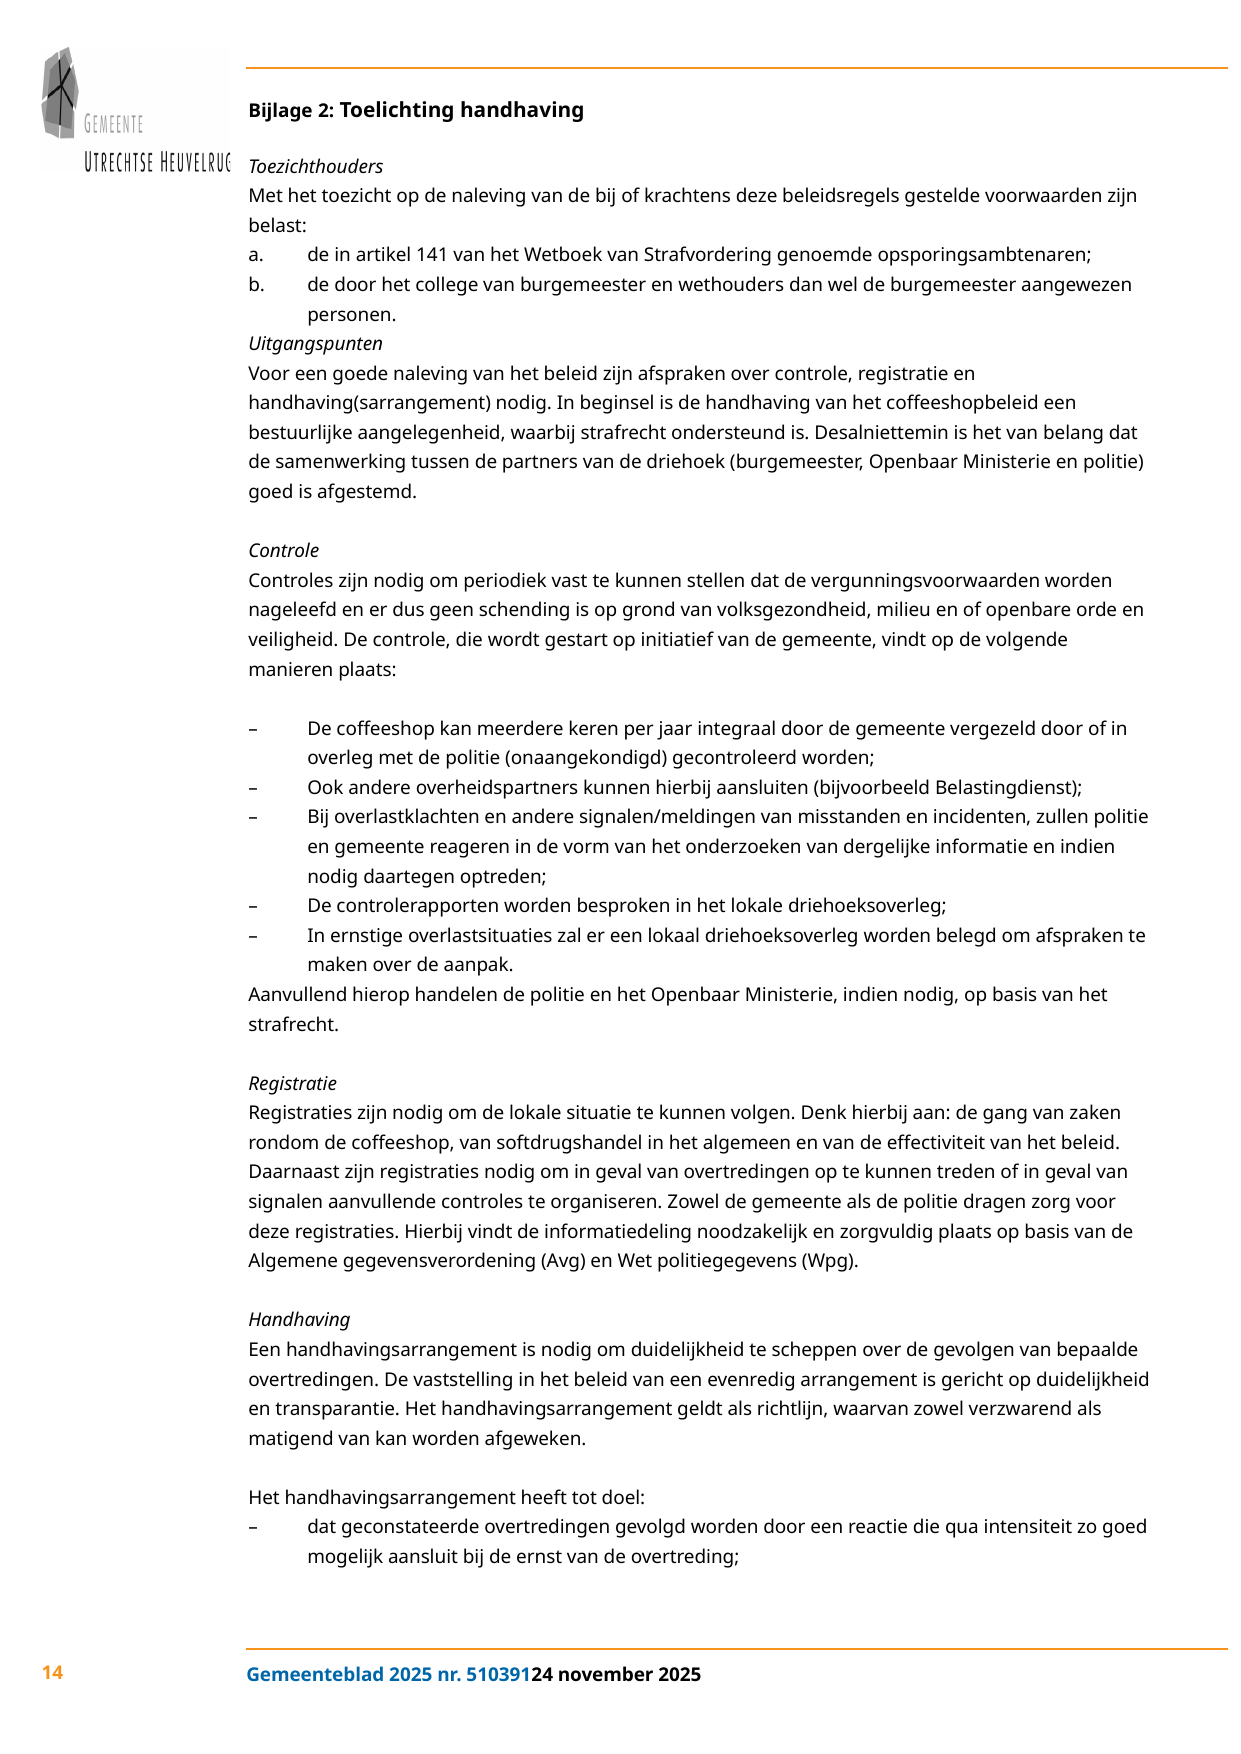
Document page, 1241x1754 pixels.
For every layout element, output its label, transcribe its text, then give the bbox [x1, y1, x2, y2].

text Registratie [248, 1070, 1152, 1096]
picture [41, 47, 231, 172]
list de door het college van burgemeester en wethouders dan wel de burgemeester aangewezen personen. [248, 271, 1152, 327]
text Voor een goede naleving van het beleid zijn afspraken over controle, registratie en handhaving(sarrangement) nodig. In beginsel is de handhaving van het coffeeshopbeleid een bestuurlijke aangelegenheid, waarbij strafrecht ondersteund is. Desalniettemin is het van belang dat de samenwerking tussen de partners van de driehoek (burgemeester, Openbaar Ministerie en politie) goed is afgestemd. [248, 360, 1152, 504]
text Aanvullend hierop handelen de politie en het Openbaar Ministerie, indien nodig, op basis van het strafrecht. [248, 981, 1152, 1037]
text Registraties zijn nodig om de lokale situatie te kunnen volgen. Denk hierbij aan: de gang van zaken rondom de coffeeshop, van softdrugshandel in het algemeen en van de effectiviteit van het beleid. Daarnaast zijn registraties nodig om in geval van overtredingen op te kunnen treden of in geval van signalen aanvullende controles te organiseren. Zowel de gemeente als de politie dragen zorg voor deze registraties. Hierbij vindt de informatiedeling noodzakelijk en zorgvuldig plaats op basis van de Algemene gegevensverordening (Avg) en Wet politiegegevens (Wpg). [248, 1099, 1152, 1273]
text Het handhavingsarrangement heeft tot doel: [248, 1484, 1152, 1510]
text Toezichthouders [248, 153, 1152, 179]
list dat geconstateerde overtredingen gevolgd worden door een reactie die qua intensiteit zo goed mogelijk aansluit bij de ernst van de overtreding; [248, 1514, 1152, 1569]
text Met het toezicht op de naleving van de bij of krachtens deze beleidsregels gestelde voorwaarden zijn belast: [248, 182, 1152, 238]
text Controle [248, 537, 1152, 563]
text Controles zijn nodig om periodiek vast te kunnen stellen dat de vergunningsvoorwaarden worden nageleefd en er dus geen schending is op grond van volksgezondheid, milieu en of openbare orde en veiligheid. De controle, die wordt gestart op initiatief van de gemeente, vindt op de volgende manieren plaats: [248, 567, 1152, 682]
text Uitgangspunten [248, 330, 1152, 356]
text Een handhavingsarrangement is nodig om duidelijkheid te scheppen over de gevolgen van bepaalde overtredingen. De vaststelling in het beleid van een evenredig arrangement is gericht op duidelijkheid en transparantie. Het handhavingsarrangement geldt als richtlijn, waarvan zowel verzwarend als matigend van kan worden afgeweken. [248, 1336, 1152, 1451]
text Handhaving [248, 1307, 1152, 1332]
text Bijlage 2: Toelichting handhaving [248, 95, 1152, 123]
list de in artikel 141 van het Wetboek van Strafvordering genoemde opsporingsambtenaren; [248, 242, 1152, 267]
list In ernstige overlastsituaties zal er een lokaal driehoeksoverleg worden belegd om afspraken te maken over de aanpak. [248, 922, 1152, 977]
list De controlerapporten worden besproken in het lokale driehoeksoverleg; [248, 892, 1152, 918]
list Ook andere overheidspartners kunnen hierbij aansluiten (bijvoorbeeld Belastingdienst); [248, 774, 1152, 800]
list De coffeeshop kan meerdere keren per jaar integraal door de gemeente vergezeld door of in overleg met de politie (onaangekondigd) gecontroleerd worden; [248, 715, 1152, 770]
list Bij overlastklachten en andere signalen/meldingen van misstanden en incidenten, zullen politie en gemeente reageren in de vorm van het onderzoeken van dergelijke informatie en indien nodig daartegen optreden; [248, 804, 1152, 889]
